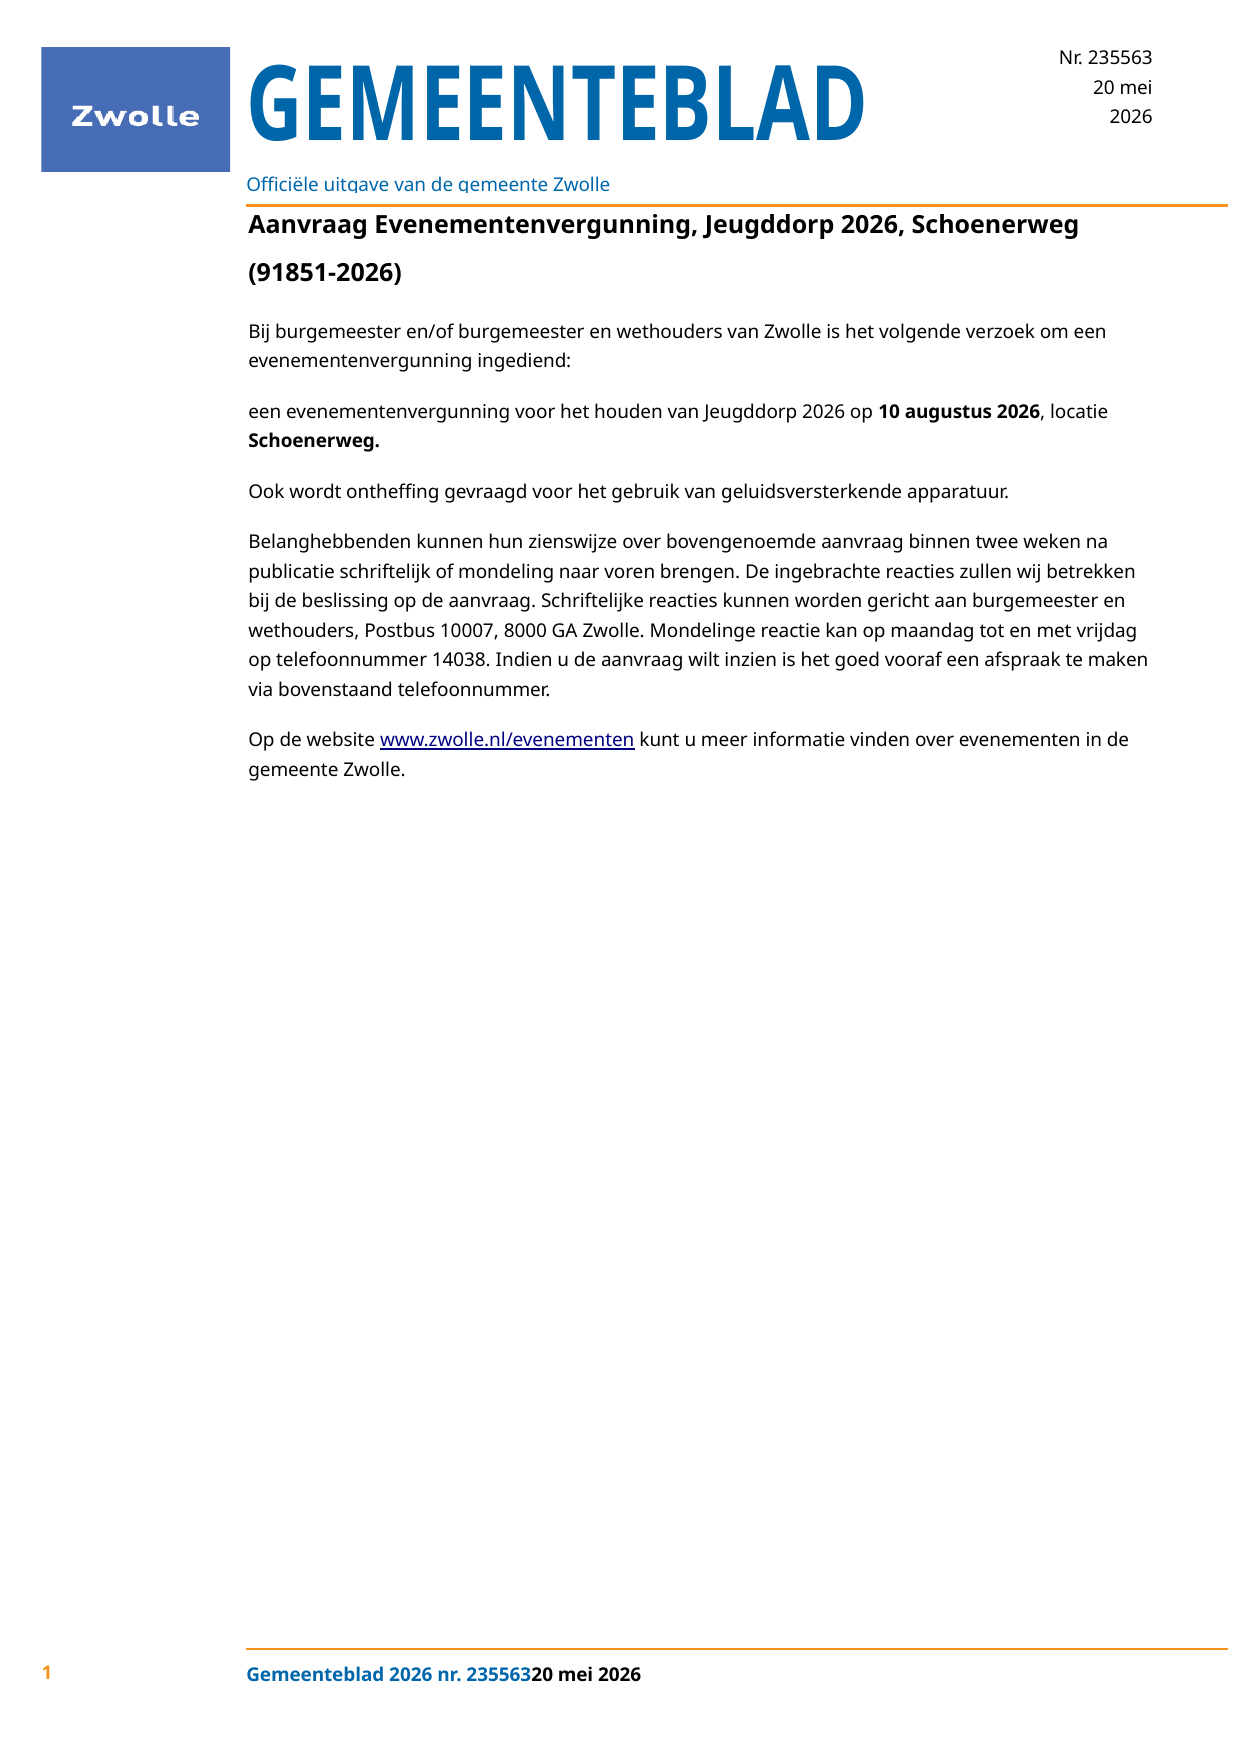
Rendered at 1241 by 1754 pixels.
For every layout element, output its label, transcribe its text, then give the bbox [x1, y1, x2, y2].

text Bij burgemeester en/of burgemeester en wethouders van Zwolle is het volgende verzoek om een evenementenvergunning ingediend: [248, 318, 1152, 373]
text een evenementenvergunning voor het houden van Jeugddorp 2026 op 10 augustus 2026, locatie Schoenerweg. [248, 398, 1152, 453]
picture [41, 47, 231, 172]
text Op de website www.zwolle.nl/evenementen kunt u meer informatie vinden over evenementen in de gemeente Zwolle. [248, 727, 1152, 782]
text Ook wordt ontheffing gevraagd voor het gebruik van geluidsversterkende apparatuur. [248, 478, 1152, 504]
text Belanghebbenden kunnen hun zienswijze over bovengenoemde aanvraag binnen twee weken na publicatie schriftelijk of mondeling naar voren brengen. De ingebrachte reacties zullen wij betrekken bij de beslissing op de aanvraag. Schriftelijke reacties kunnen worden gericht aan burgemeester en wethouders, Postbus 10007, 8000 GA Zwolle. Mondelinge reactie kan op maandag tot en met vrijdag op telefoonnummer 14038. Indien u de aanvraag wilt inzien is het goed vooraf een afspraak te maken via bovenstaand telefoonnummer. [248, 528, 1152, 702]
text Aanvraag Evenementenvergunning, Jeugddorp 2026, Schoenerweg (91851-2026) [248, 207, 1152, 288]
